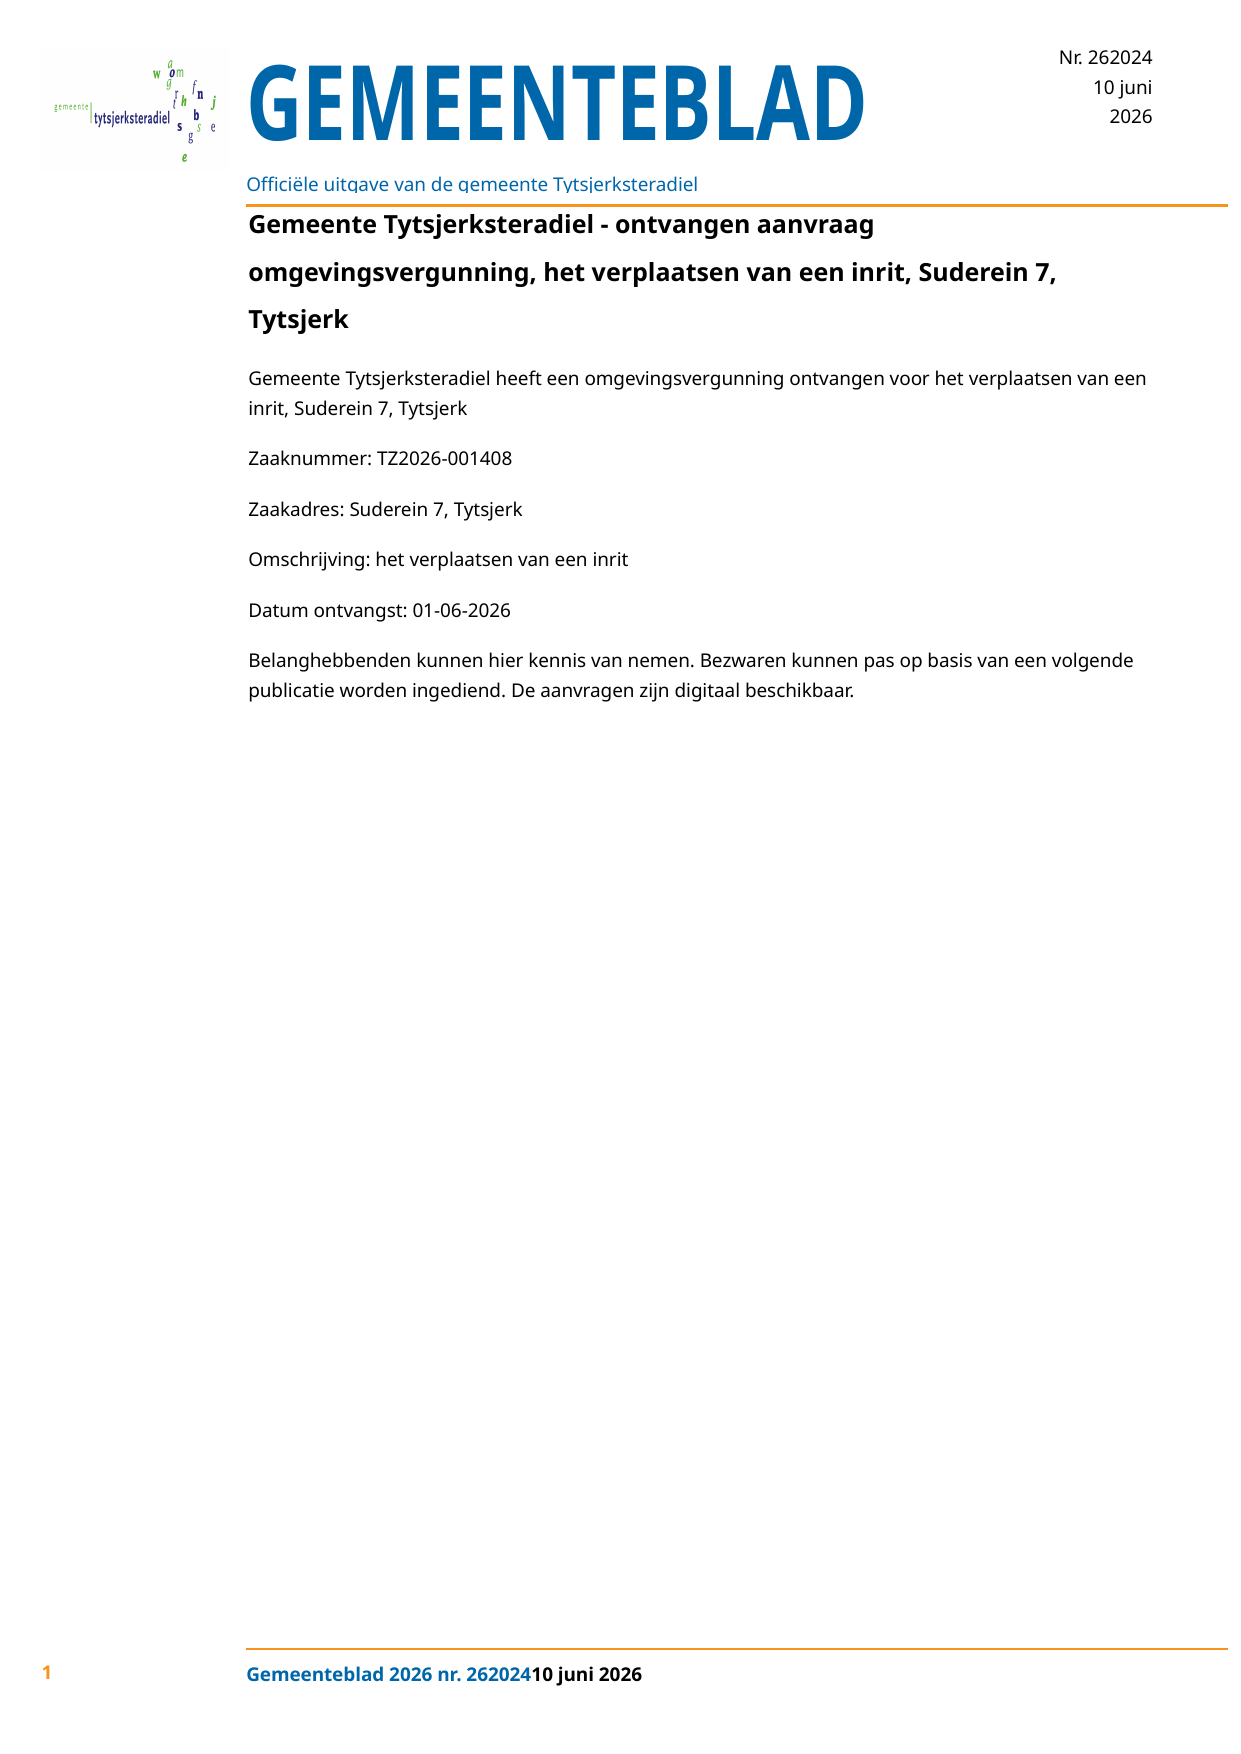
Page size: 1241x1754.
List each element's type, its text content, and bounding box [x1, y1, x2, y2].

text Omschrijving: het verplaatsen van een inrit [248, 546, 1152, 572]
text Zaaknummer: TZ2026-001408 [248, 446, 1152, 471]
text Gemeente Tytsjerksteradiel - ontvangen aanvraag omgevingsvergunning, het verplaatsen van een inrit, Suderein 7, Tytsjerk [248, 207, 1152, 336]
text Zaakadres: Suderein 7, Tytsjerk [248, 496, 1152, 522]
text Belanghebbenden kunnen hier kennis van nemen. Bezwaren kunnen pas op basis van een volgende publicatie worden ingediend. De aanvragen zijn digitaal beschikbaar. [248, 647, 1152, 702]
picture [41, 47, 231, 172]
text Gemeente Tytsjerksteradiel heeft een omgevingsvergunning ontvangen voor het verplaatsen van een inrit, Suderein 7, Tytsjerk [248, 366, 1152, 421]
text Datum ontvangst: 01-06-2026 [248, 597, 1152, 622]
